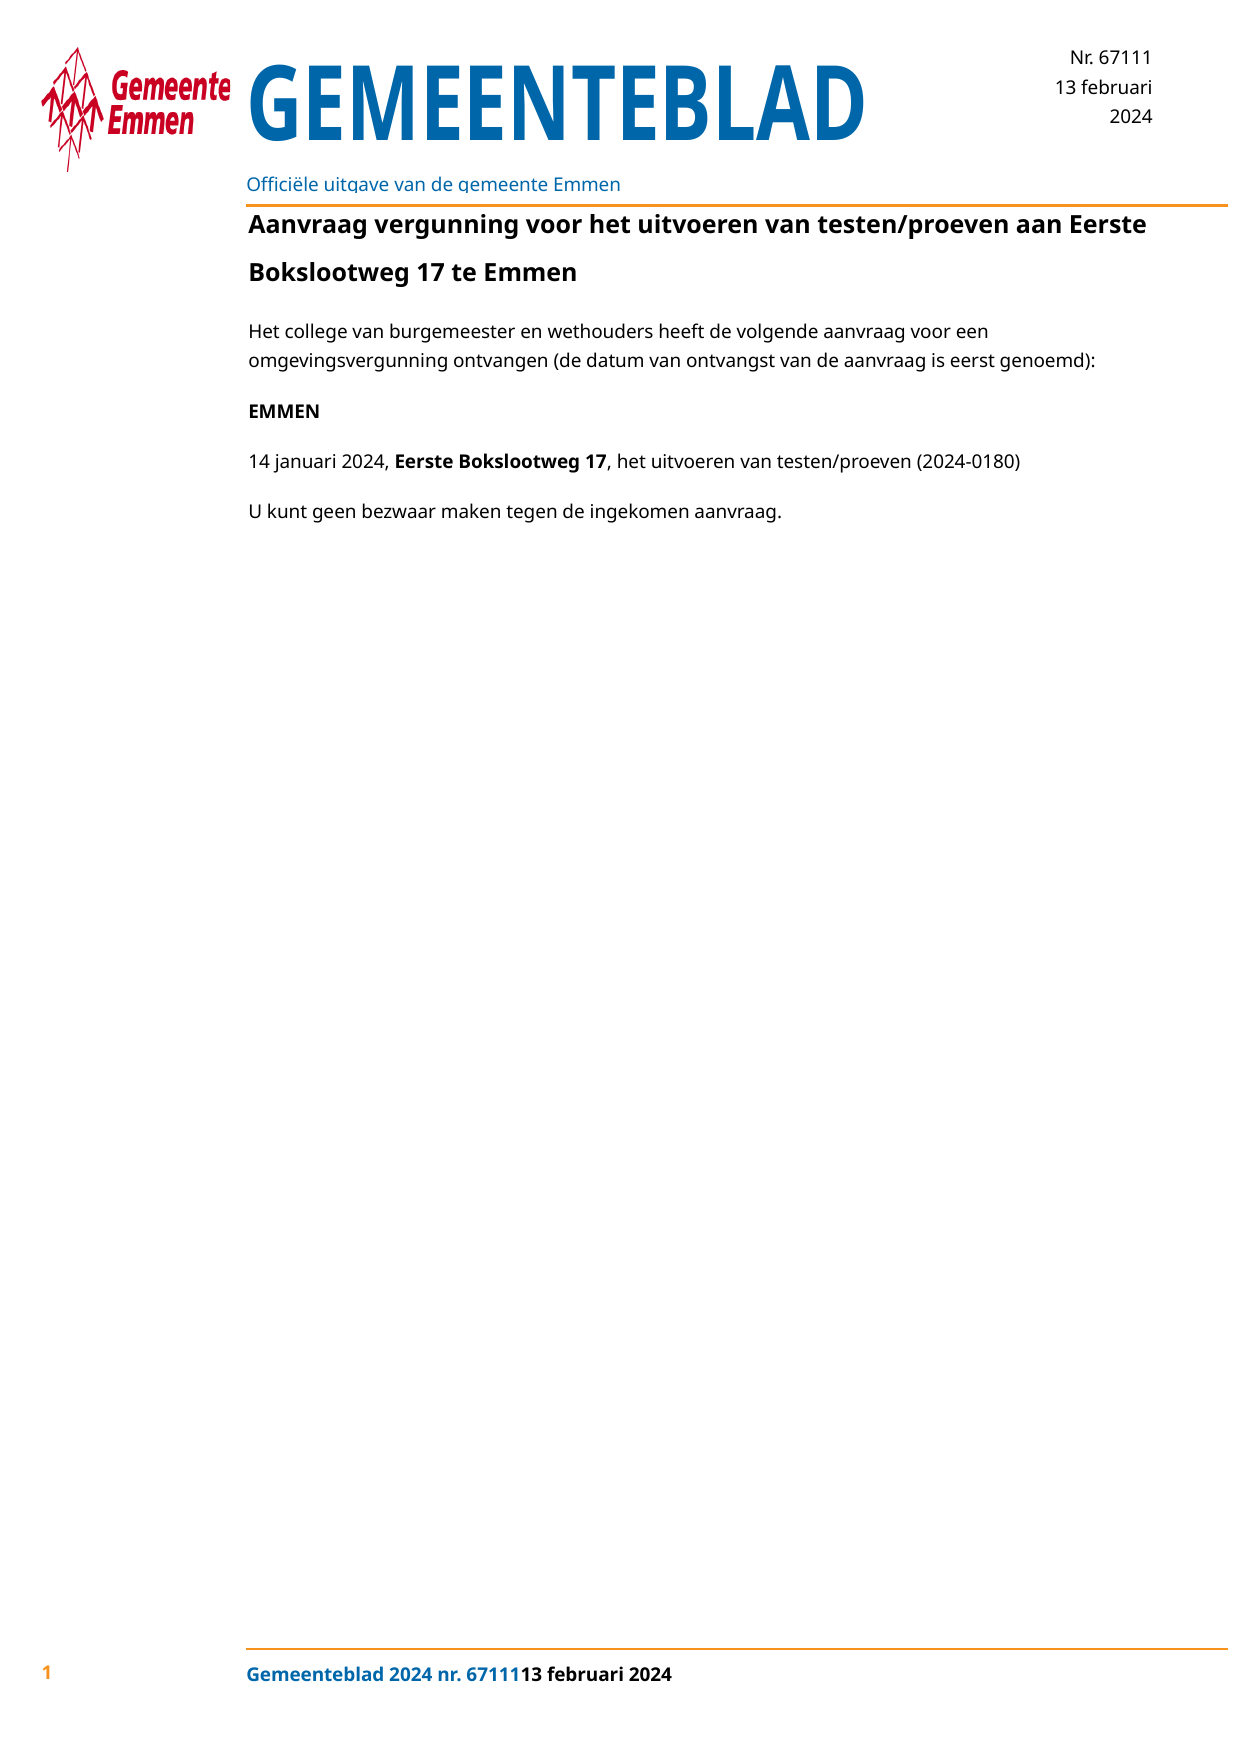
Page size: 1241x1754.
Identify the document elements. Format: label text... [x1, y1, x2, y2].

text Aanvraag vergunning voor het uitvoeren van testen/proeven aan Eerste Bokslootweg 17 te Emmen [248, 207, 1152, 288]
text EMMEN [248, 398, 1152, 424]
text Het college van burgemeester en wethouders heeft de volgende aanvraag voor een omgevingsvergunning ontvangen (de datum van ontvangst van de aanvraag is eerst genoemd): [248, 318, 1152, 373]
text 14 januari 2024, Eerste Bokslootweg 17, het uitvoeren van testen/proeven (2024-0180) [248, 448, 1152, 474]
text U kunt geen bezwaar maken tegen de ingekomen aanvraag. [248, 499, 1152, 524]
picture [41, 47, 231, 172]
